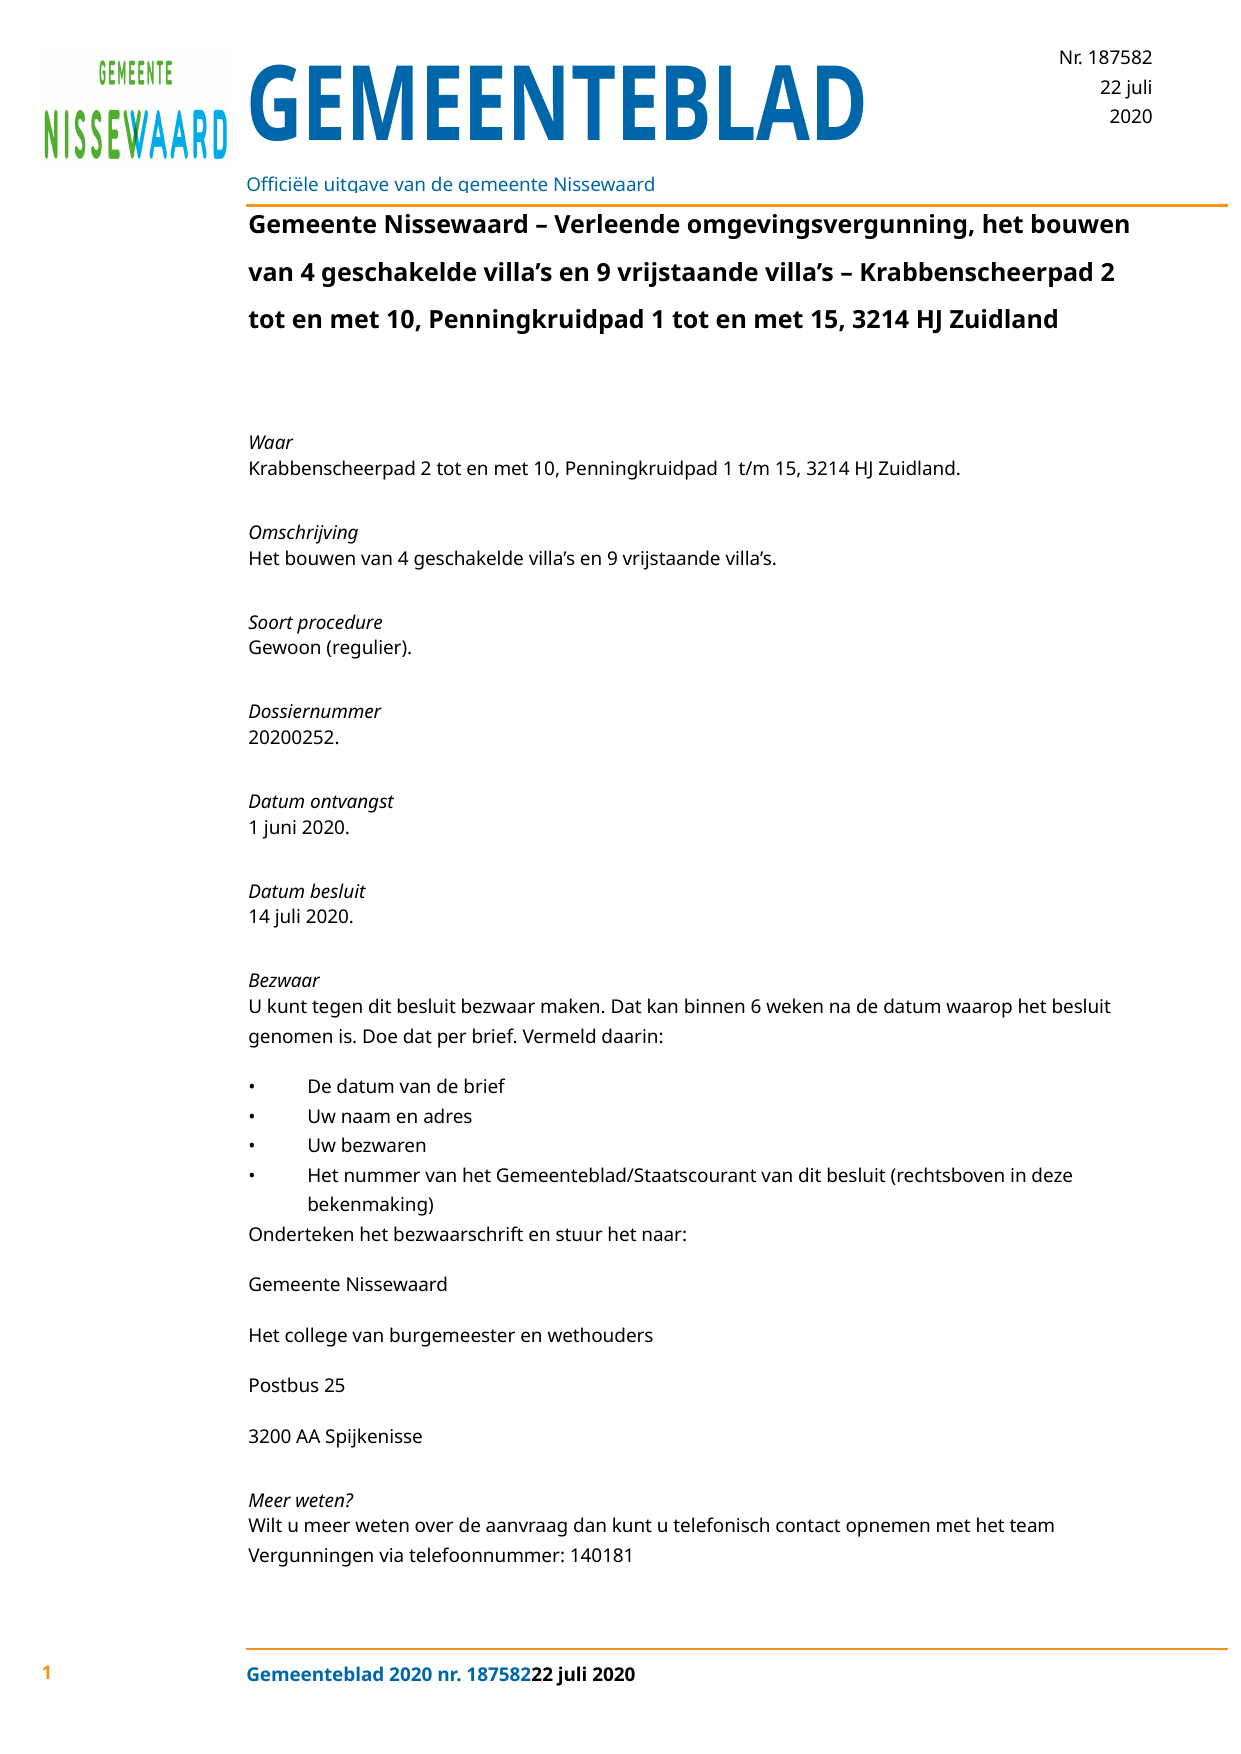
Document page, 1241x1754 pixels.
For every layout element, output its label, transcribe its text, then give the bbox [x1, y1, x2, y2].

text Bezwaar [248, 968, 1152, 993]
list De datum van de brief [248, 1073, 1152, 1099]
text Het college van burgemeester en wethouders [248, 1322, 1152, 1348]
text 20200252. [248, 724, 1152, 750]
picture [41, 47, 231, 172]
text 3200 AA Spijkenisse [248, 1423, 1152, 1449]
text Gemeente Nissewaard [248, 1272, 1152, 1297]
text Krabbenscheerpad 2 tot en met 10, Penningkruidpad 1 t/m 15, 3214 HJ Zuidland. [248, 455, 1152, 481]
text Datum ontvangst [248, 788, 1152, 814]
list Het nummer van het Gemeenteblad/Staatscourant van dit besluit (rechtsboven in deze bekenmaking) [248, 1162, 1152, 1217]
text Onderteken het bezwaarschrift en stuur het naar: [248, 1221, 1152, 1247]
text Meer weten? [248, 1487, 1152, 1513]
text Waar [248, 429, 1152, 455]
text Datum besluit [248, 878, 1152, 904]
text 1 juni 2020. [248, 814, 1152, 840]
text Omschrijving [248, 519, 1152, 545]
text 14 juli 2020. [248, 904, 1152, 929]
text Gemeente Nissewaard – Verleende omgevingsvergunning, het bouwen van 4 geschakelde villa’s en 9 vrijstaande villa’s – Krabbenscheerpad 2 tot en met 10, Penningkruidpad 1 tot en met 15, 3214 HJ Zuidland [248, 207, 1152, 336]
text Wilt u meer weten over de aanvraag dan kunt u telefonisch contact opnemen met het team Vergunningen via telefoonnummer: 140181 [248, 1513, 1152, 1568]
text U kunt tegen dit besluit bezwaar maken. Dat kan binnen 6 weken na de datum waarop het besluit genomen is. Doe dat per brief. Vermeld daarin: [248, 993, 1152, 1049]
text Soort procedure [248, 609, 1152, 634]
list Uw bezwaren [248, 1132, 1152, 1158]
text Het bouwen van 4 geschakelde villa’s en 9 vrijstaande villa’s. [248, 545, 1152, 571]
text Gewoon (regulier). [248, 634, 1152, 660]
text Postbus 25 [248, 1372, 1152, 1398]
list Uw naam en adres [248, 1103, 1152, 1129]
text Dossiernummer [248, 698, 1152, 724]
